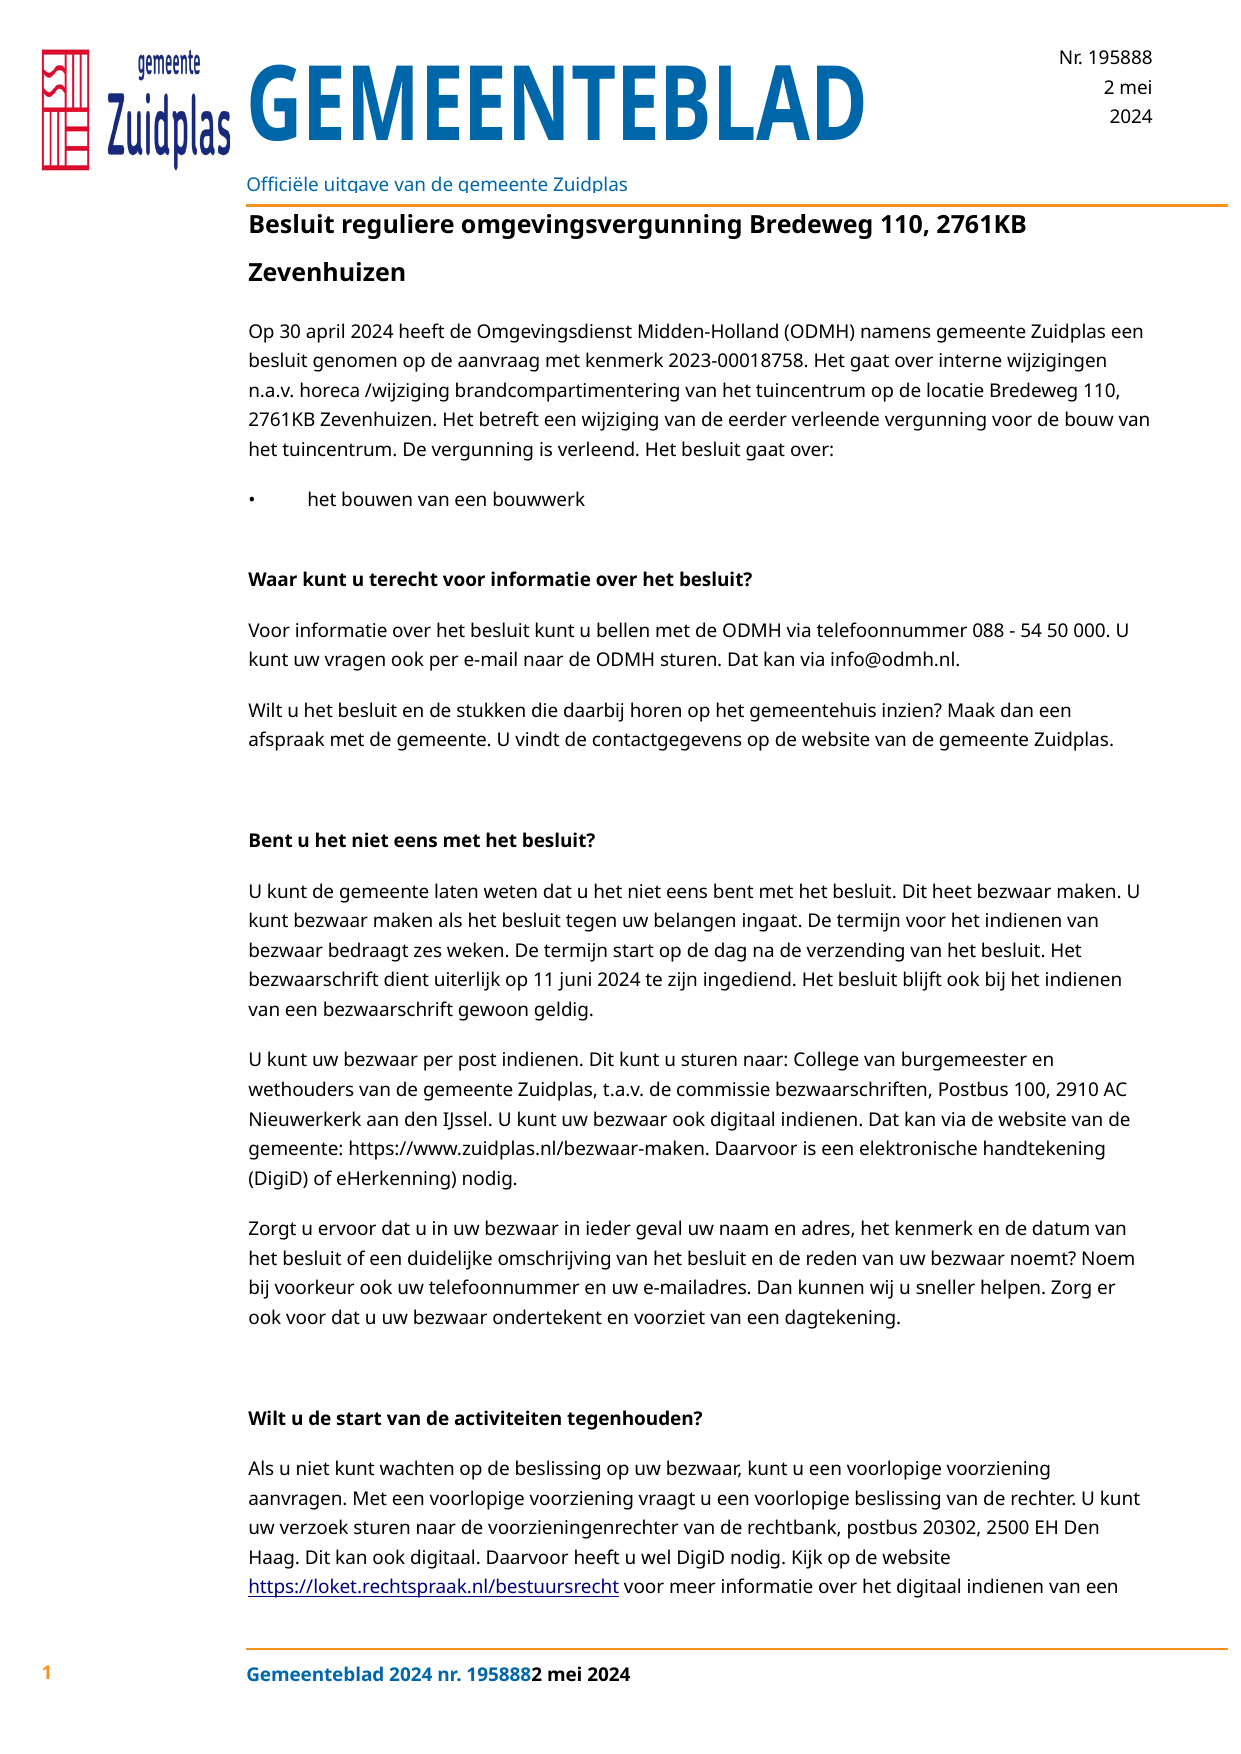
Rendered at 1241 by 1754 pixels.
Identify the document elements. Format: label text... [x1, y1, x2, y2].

text Wilt u het besluit en de stukken die daarbij horen op het gemeentehuis inzien? Maak dan een afspraak met de gemeente. U vindt de contactgegevens op de website van de gemeente Zuidplas. [248, 697, 1152, 752]
text Bent u het niet eens met het besluit? [248, 827, 1152, 853]
text Waar kunt u terecht voor informatie over het besluit? [248, 567, 1152, 592]
text Als u niet kunt wachten op de beslissing op uw bezwaar, kunt u een voorlopige voorziening aanvragen. Met een voorlopige voorziening vraagt u een voorlopige beslissing van de rechter. U kunt uw verzoek sturen naar de voorzieningenrechter van de rechtbank, postbus 20302, 2500 EH Den Haag. Dit kan ook digitaal. Daarvoor heeft u wel DigiD nodig. Kijk op de website https://loket.rechtspraak.nl/bestuursrecht voor meer informatie over het digitaal indienen van een [248, 1455, 1152, 1599]
text Zorgt u ervoor dat u in uw bezwaar in ieder geval uw naam en adres, het kenmerk en de datum van het besluit of een duidelijke omschrijving van het besluit en de reden van uw bezwaar noemt? Noem bij voorkeur ook uw telefoonnummer en uw e-mailadres. Dan kunnen wij u sneller helpen. Zorg er ook voor dat u uw bezwaar ondertekent en voorziet van een dagtekening. [248, 1215, 1152, 1330]
list het bouwen van een bouwwerk [248, 487, 1152, 512]
text Voor informatie over het besluit kunt u bellen met de ODMH via telefoonnummer 088 - 54 50 000. U kunt uw vragen ook per e-mail naar de ODMH sturen. Dat kan via info@odmh.nl. [248, 617, 1152, 672]
text Wilt u de start van de activiteiten tegenhouden? [248, 1405, 1152, 1431]
picture [41, 47, 231, 172]
text Op 30 april 2024 heeft de Omgevingsdienst Midden-Holland (ODMH) namens gemeente Zuidplas een besluit genomen op de aanvraag met kenmerk 2023-00018758. Het gaat over interne wijzigingen n.a.v. horeca /wijziging brandcompartimentering van het tuincentrum op de locatie Bredeweg 110, 2761KB Zevenhuizen. Het betreft een wijziging van de eerder verleende vergunning voor de bouw van het tuincentrum. De vergunning is verleend. Het besluit gaat over: [248, 318, 1152, 462]
text U kunt uw bezwaar per post indienen. Dit kunt u sturen naar: College van burgemeester en wethouders van de gemeente Zuidplas, t.a.v. de commissie bezwaarschriften, Postbus 100, 2910 AC Nieuwerkerk aan den IJssel. U kunt uw bezwaar ook digitaal indienen. Dat kan via de website van de gemeente: https://www.zuidplas.nl/bezwaar-maken. Daarvoor is een elektronische handtekening (DigiD) of eHerkenning) nodig. [248, 1047, 1152, 1191]
text U kunt de gemeente laten weten dat u het niet eens bent met het besluit. Dit heet bezwaar maken. U kunt bezwaar maken als het besluit tegen uw belangen ingaat. De termijn voor het indienen van bezwaar bedraagt zes weken. De termijn start op de dag na de verzending van het besluit. Het bezwaarschrift dient uiterlijk op 11 juni 2024 te zijn ingediend. Het besluit blijft ook bij het indienen van een bezwaarschrift gewoon geldig. [248, 878, 1152, 1022]
text Besluit reguliere omgevingsvergunning Bredeweg 110, 2761KB Zevenhuizen [248, 207, 1152, 288]
